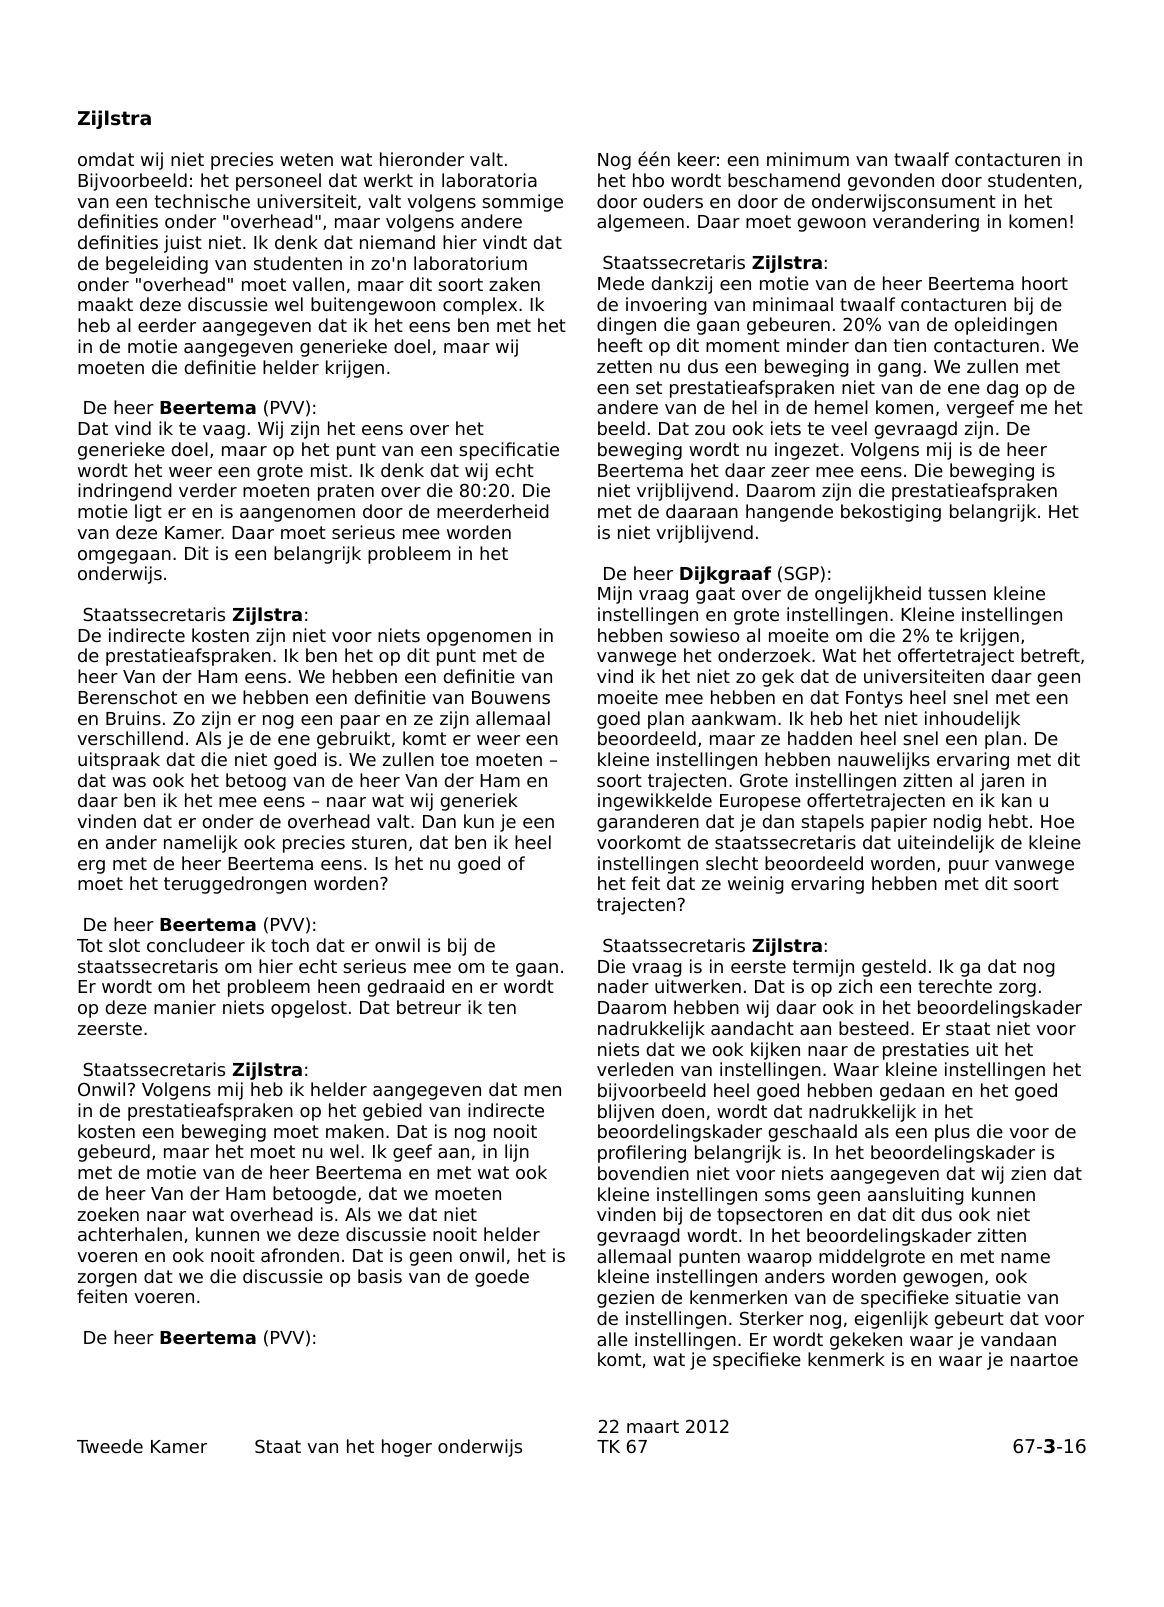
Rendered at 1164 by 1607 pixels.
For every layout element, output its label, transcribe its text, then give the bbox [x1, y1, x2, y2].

text De heer Dijkgraaf (SGP): [596, 563, 1087, 584]
text Die vraag is in eerste termijn gesteld. Ik ga dat nog nader uitwerken. Dat is op zich een terechte zorg. Daarom hebben wij daar ook in het beoordelingskader nadrukkelijk aandacht aan besteed. Er staat niet voor niets dat we ook kijken naar de prestaties uit het verleden van instellingen. Waar kleine instellingen het bijvoorbeeld heel goed hebben gedaan en het goed blijven doen, wordt dat nadrukkelijk in het beoordelingskader geschaald als een plus die voor de profilering belangrijk is. In het beoordelingskader is bovendien niet voor niets aangegeven dat wij zien dat kleine instellingen soms geen aansluiting kunnen vinden bij de topsectoren en dat dit dus ook niet gevraagd wordt. In het beoordelingskader zitten allemaal punten waarop middelgrote en met name kleine instellingen anders worden gewogen, ook gezien de kenmerken van de specifieke situatie van de instellingen. Sterker nog, eigenlijk gebeurt dat voor alle instellingen. Er wordt gekeken waar je vandaan komt, wat je specifieke kenmerk is en waar je naartoe [596, 956, 1087, 1371]
text Staatssecretaris Zijlstra: [77, 605, 567, 626]
text Tot slot concludeer ik toch dat er onwil is bij de staatssecretaris om hier echt serieus mee om te gaan. Er wordt om het probleem heen gedraaid en er wordt op deze manier niets opgelost. Dat betreur ik ten zeerste. [77, 936, 567, 1039]
text De indirecte kosten zijn niet voor niets opgenomen in de prestatieafspraken. Ik ben het op dit punt met de heer Van der Ham eens. We hebben een definitie van Berenschot en we hebben een definitie van Bouwens en Bruins. Zo zijn er nog een paar en ze zijn allemaal verschillend. Als je de ene gebruikt, komt er weer een uitspraak dat die niet goed is. We zullen toe moeten – dat was ook het betoog van de heer Van der Ham en daar ben ik het mee eens – naar wat wij generiek vinden dat er onder de overhead valt. Dan kun je een en ander namelijk ook precies sturen, dat ben ik heel erg met de heer Beertema eens. Is het nu goed of moet het teruggedrongen worden? [77, 626, 567, 895]
text Mede dankzij een motie van de heer Beertema hoort de invoering van minimaal twaalf contacturen bij de dingen die gaan gebeuren. 20% van de opleidingen heeft op dit moment minder dan tien contacturen. We zetten nu dus een beweging in gang. We zullen met een set prestatieafspraken niet van de ene dag op de andere van de hel in de hemel komen, vergeef me het beeld. Dat zou ook iets te veel gevraagd zijn. De beweging wordt nu ingezet. Volgens mij is de heer Beertema het daar zeer mee eens. Die beweging is niet vrijblijvend. Daarom zijn die prestatieafspraken met de daaraan hangende bekostiging belangrijk. Het is niet vrijblijvend. [596, 274, 1087, 543]
text Mijn vraag gaat over de ongelijkheid tussen kleine instellingen en grote instellingen. Kleine instellingen hebben sowieso al moeite om die 2% te krijgen, vanwege het onderzoek. Wat het offertetraject betreft, vind ik het niet zo gek dat de universiteiten daar geen moeite mee hebben en dat Fontys heel snel met een goed plan aankwam. Ik heb het niet inhoudelijk beoordeeld, maar ze hadden heel snel een plan. De kleine instellingen hebben nauwelijks ervaring met dit soort trajecten. Grote instellingen zitten al jaren in ingewikkelde Europese offertetrajecten en ik kan u garanderen dat je dan stapels papier nodig hebt. Hoe voorkomt de staatssecretaris dat uiteindelijk de kleine instellingen slecht beoordeeld worden, puur vanwege het feit dat ze weinig ervaring hebben met dit soort trajecten? [596, 584, 1087, 916]
text Onwil? Volgens mij heb ik helder aangegeven dat men in de prestatieafspraken op het gebied van indirecte kosten een beweging moet maken. Dat is nog nooit gebeurd, maar het moet nu wel. Ik geef aan, in lijn met de motie van de heer Beertema en met wat ook de heer Van der Ham betoogde, dat we moeten zoeken naar wat overhead is. Als we dat niet achterhalen, kunnen we deze discussie nooit helder voeren en ook nooit afronden. Dat is geen onwil, het is zorgen dat we die discussie op basis van de goede feiten voeren. [77, 1080, 567, 1308]
text Staatssecretaris Zijlstra: [77, 1059, 567, 1080]
text Staatssecretaris Zijlstra: [596, 936, 1087, 956]
text De heer Beertema (PVV): [77, 915, 567, 936]
text Staatssecretaris Zijlstra: [596, 253, 1087, 274]
text Dat vind ik te vaag. Wij zijn het eens over het generieke doel, maar op het punt van een specificatie wordt het weer een grote mist. Ik denk dat wij echt indringend verder moeten praten over die 80:20. Die motie ligt er en is aangenomen door de meerderheid van deze Kamer. Daar moet serieus mee worden omgegaan. Dit is een belangrijk probleem in het onderwijs. [77, 419, 567, 585]
text De heer Beertema (PVV): [77, 398, 567, 419]
text omdat wij niet precies weten wat hieronder valt. Bijvoorbeeld: het personeel dat werkt in laboratoria van een technische universiteit, valt volgens sommige definities onder "overhead", maar volgens andere definities juist niet. Ik denk dat niemand hier vindt dat de begeleiding van studenten in zo'n laboratorium onder "overhead" moet vallen, maar dit soort zaken maakt deze discussie wel buitengewoon complex. Ik heb al eerder aangegeven dat ik het eens ben met het in de motie aangegeven generieke doel, maar wij moeten die definitie helder krijgen. [77, 150, 567, 378]
text De heer Beertema (PVV): [77, 1328, 567, 1349]
text Nog één keer: een minimum van twaalf contacturen in het hbo wordt beschamend gevonden door studenten, door ouders en door de onderwijsconsument in het algemeen. Daar moet gewoon verandering in komen! [596, 150, 1087, 233]
